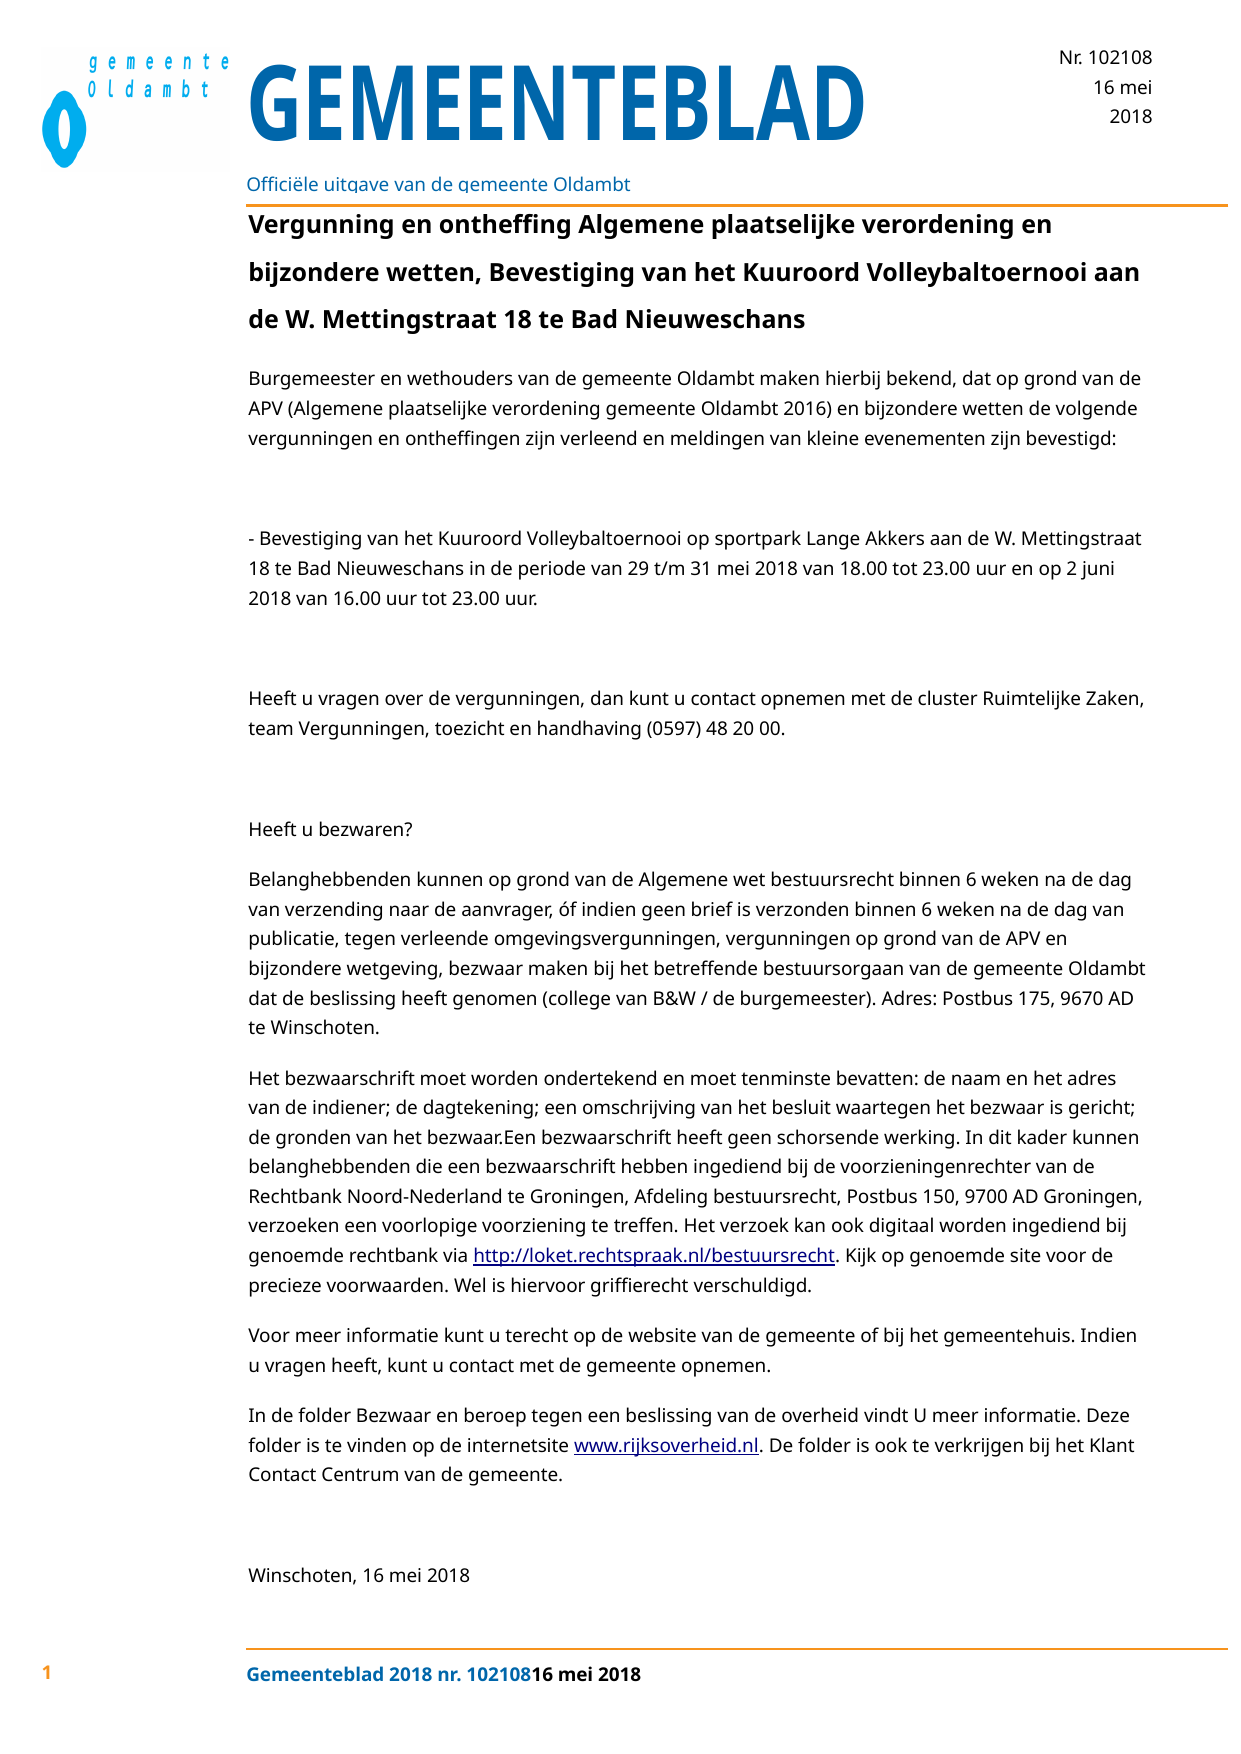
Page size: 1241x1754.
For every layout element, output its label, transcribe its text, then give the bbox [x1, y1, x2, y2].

picture [41, 47, 231, 172]
text Heeft u vragen over de vergunningen, dan kunt u contact opnemen met de cluster Ruimtelijke Zaken, team Vergunningen, toezicht en handhaving (0597) 48 20 00. [248, 686, 1152, 741]
text Winschoten, 16 mei 2018 [248, 1562, 1152, 1588]
text - Bevestiging van het Kuuroord Volleybaltoernooi op sportpark Lange Akkers aan de W. Mettingstraat 18 te Bad Nieuweschans in de periode van 29 t/m 31 mei 2018 van 18.00 tot 23.00 uur en op 2 juni 2018 van 16.00 uur tot 23.00 uur. [248, 526, 1152, 610]
text Voor meer informatie kunt u terecht op de website van de gemeente of bij het gemeentehuis. Indien u vragen heeft, kunt u contact met de gemeente opnemen. [248, 1322, 1152, 1377]
text Vergunning en ontheffing Algemene plaatselijke verordening en bijzondere wetten, Bevestiging van het Kuuroord Volleybaltoernooi aan de W. Mettingstraat 18 te Bad Nieuweschans [248, 207, 1152, 336]
text Heeft u bezwaren? [248, 816, 1152, 842]
text In de folder Bezwaar en beroep tegen een beslissing van de overheid vindt U meer informatie. Deze folder is te vinden op de internetsite www.rijksoverheid.nl. De folder is ook te verkrijgen bij het Klant Contact Centrum van de gemeente. [248, 1402, 1152, 1487]
text Belanghebbenden kunnen op grond van de Algemene wet bestuursrecht binnen 6 weken na de dag van verzending naar de aanvrager, óf indien geen brief is verzonden binnen 6 weken na de dag van publicatie, tegen verleende omgevingsvergunningen, vergunningen op grond van de APV en bijzondere wetgeving, bezwaar maken bij het betreffende bestuursorgaan van de gemeente Oldambt dat de beslissing heeft genomen (college van B&W / de burgemeester). Adres: Postbus 175, 9670 AD te Winschoten. [248, 866, 1152, 1040]
text Het bezwaarschrift moet worden ondertekend en moet tenminste bevatten: de naam en het adres van de indiener; de dagtekening; een omschrijving van het besluit waartegen het bezwaar is gericht; de gronden van het bezwaar.Een bezwaarschrift heeft geen schorsende werking. In dit kader kunnen belanghebbenden die een bezwaarschrift hebben ingediend bij de voorzieningenrechter van de Rechtbank Noord-Nederland te Groningen, Afdeling bestuursrecht, Postbus 150, 9700 AD Groningen, verzoeken een voorlopige voorziening te treffen. Het verzoek kan ook digitaal worden ingediend bij genoemde rechtbank via http://loket.rechtspraak.nl/bestuursrecht. Kijk op genoemde site voor de precieze voorwaarden. Wel is hiervoor griffierecht verschuldigd. [248, 1065, 1152, 1297]
text Burgemeester en wethouders van de gemeente Oldambt maken hierbij bekend, dat op grond van de APV (Algemene plaatselijke verordening gemeente Oldambt 2016) en bijzondere wetten de volgende vergunningen en ontheffingen zijn verleend en meldingen van kleine evenementen zijn bevestigd: [248, 366, 1152, 450]
